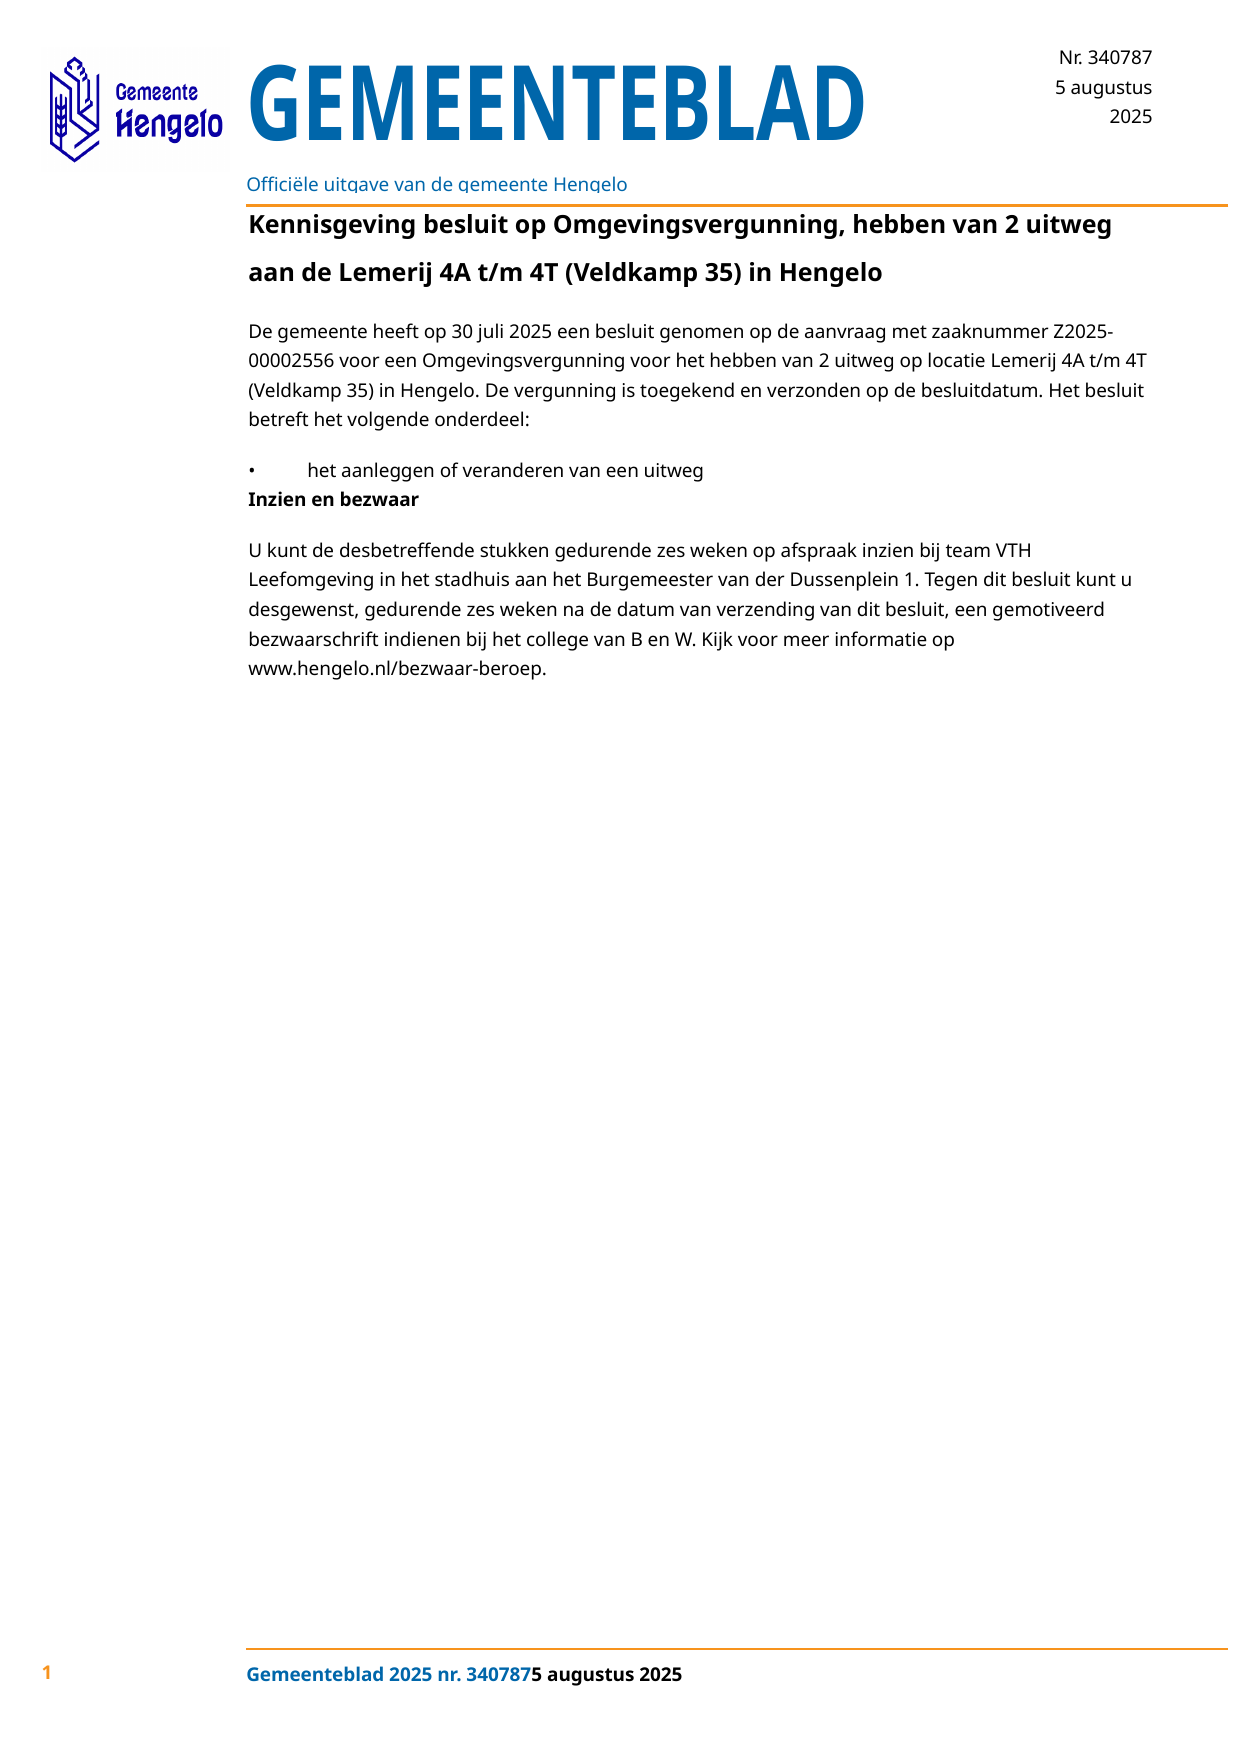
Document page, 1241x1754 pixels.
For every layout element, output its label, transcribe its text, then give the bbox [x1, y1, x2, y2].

list het aanleggen of veranderen van een uitweg [248, 457, 1152, 483]
picture [41, 47, 231, 172]
text Kennisgeving besluit op Omgevingsvergunning, hebben van 2 uitweg aan de Lemerij 4A t/m 4T (Veldkamp 35) in Hengelo [248, 207, 1152, 288]
text Inzien en bezwaar [248, 487, 1152, 512]
text De gemeente heeft op 30 juli 2025 een besluit genomen op de aanvraag met zaaknummer Z2025-00002556 voor een Omgevingsvergunning voor het hebben van 2 uitweg op locatie Lemerij 4A t/m 4T (Veldkamp 35) in Hengelo. De vergunning is toegekend en verzonden op de besluitdatum. Het besluit betreft het volgende onderdeel: [248, 318, 1152, 432]
text U kunt de desbetreffende stukken gedurende zes weken op afspraak inzien bij team VTH Leefomgeving in het stadhuis aan het Burgemeester van der Dussenplein 1. Tegen dit besluit kunt u desgewenst, gedurende zes weken na de datum van verzending van dit besluit, een gemotiveerd bezwaarschrift indienen bij het college van B en W. Kijk voor meer informatie op www.hengelo.nl/bezwaar-beroep. [248, 537, 1152, 681]
